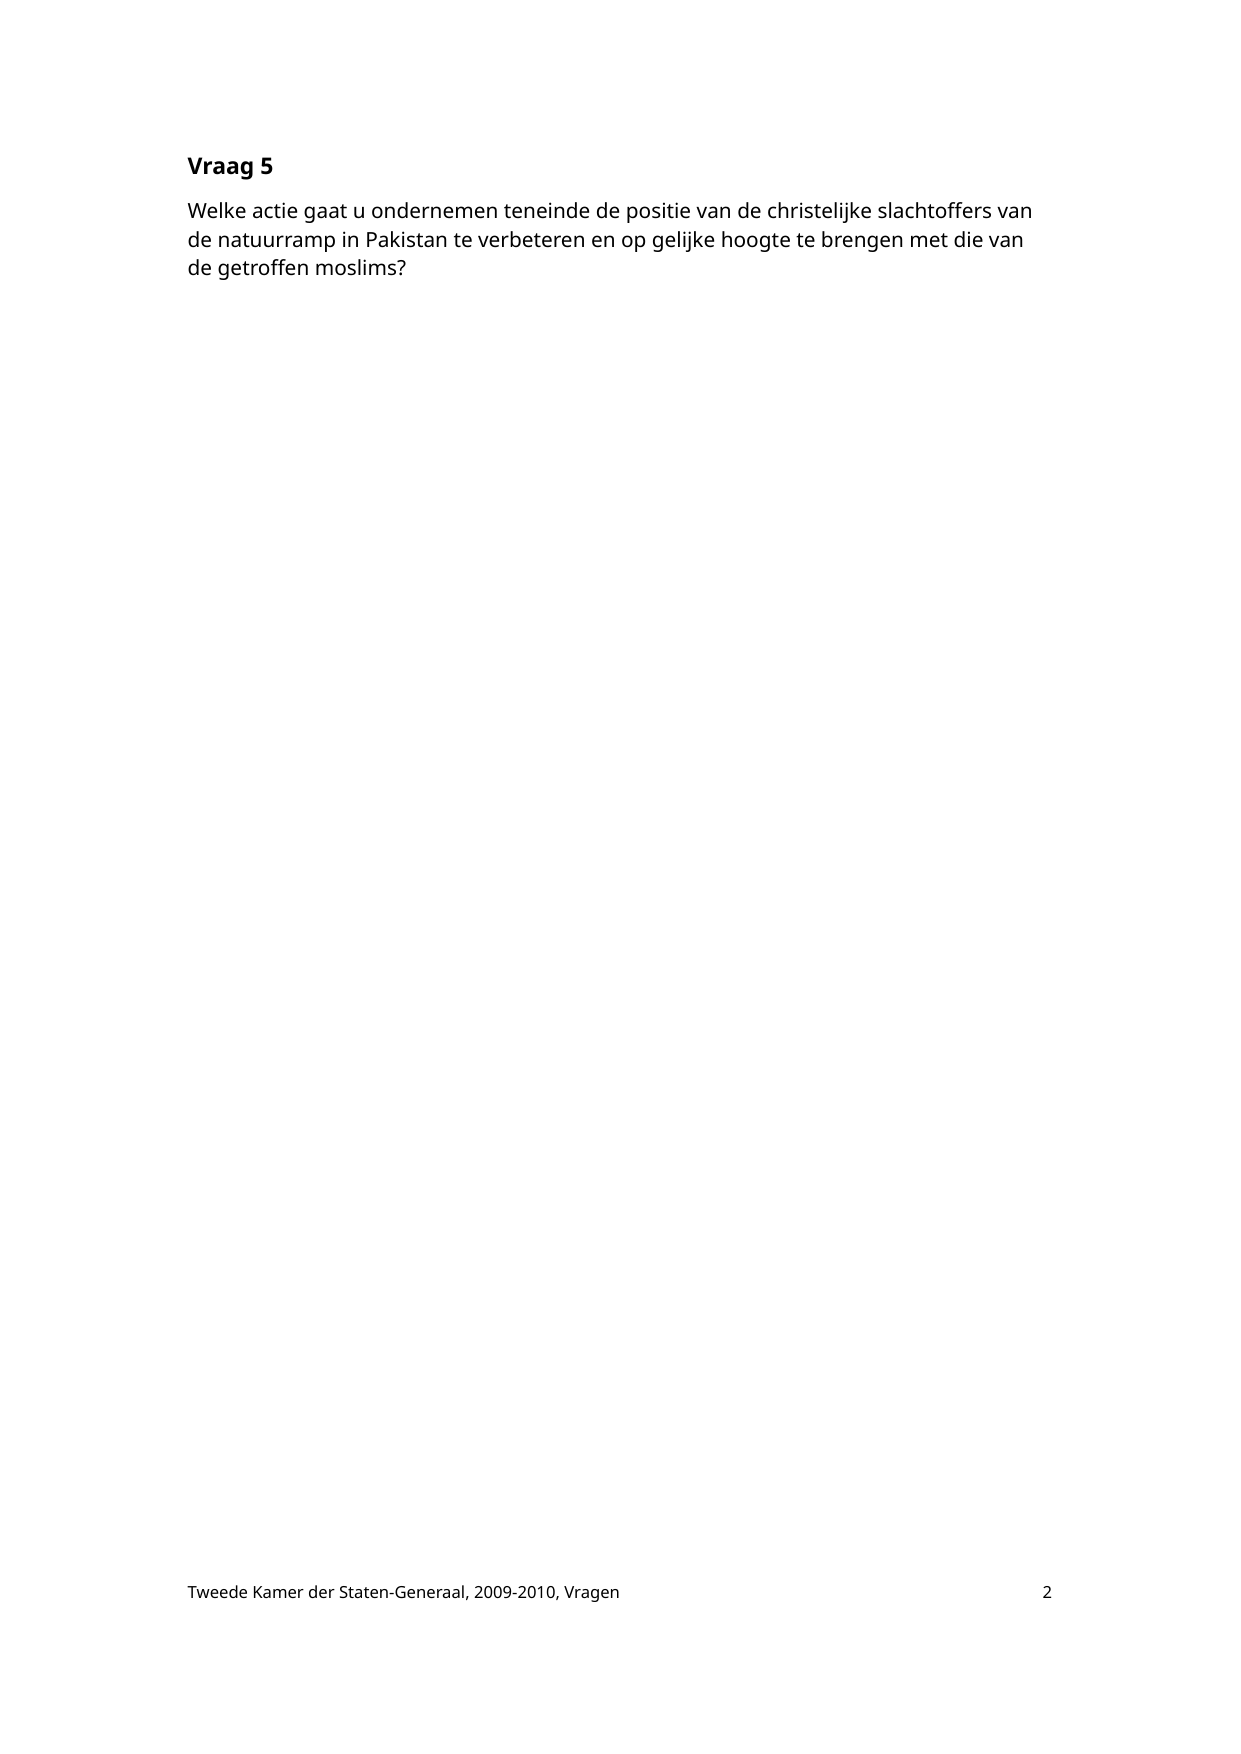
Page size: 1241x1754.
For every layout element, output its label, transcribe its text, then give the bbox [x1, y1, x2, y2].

text Welke actie gaat u ondernemen teneinde de positie van de christelijke slachtoffers van de natuurramp in Pakistan te verbeteren en op gelijke hoogte te brengen met die van de getroffen moslims? [187, 196, 1053, 282]
subtitle Vraag 5 [187, 150, 1053, 181]
